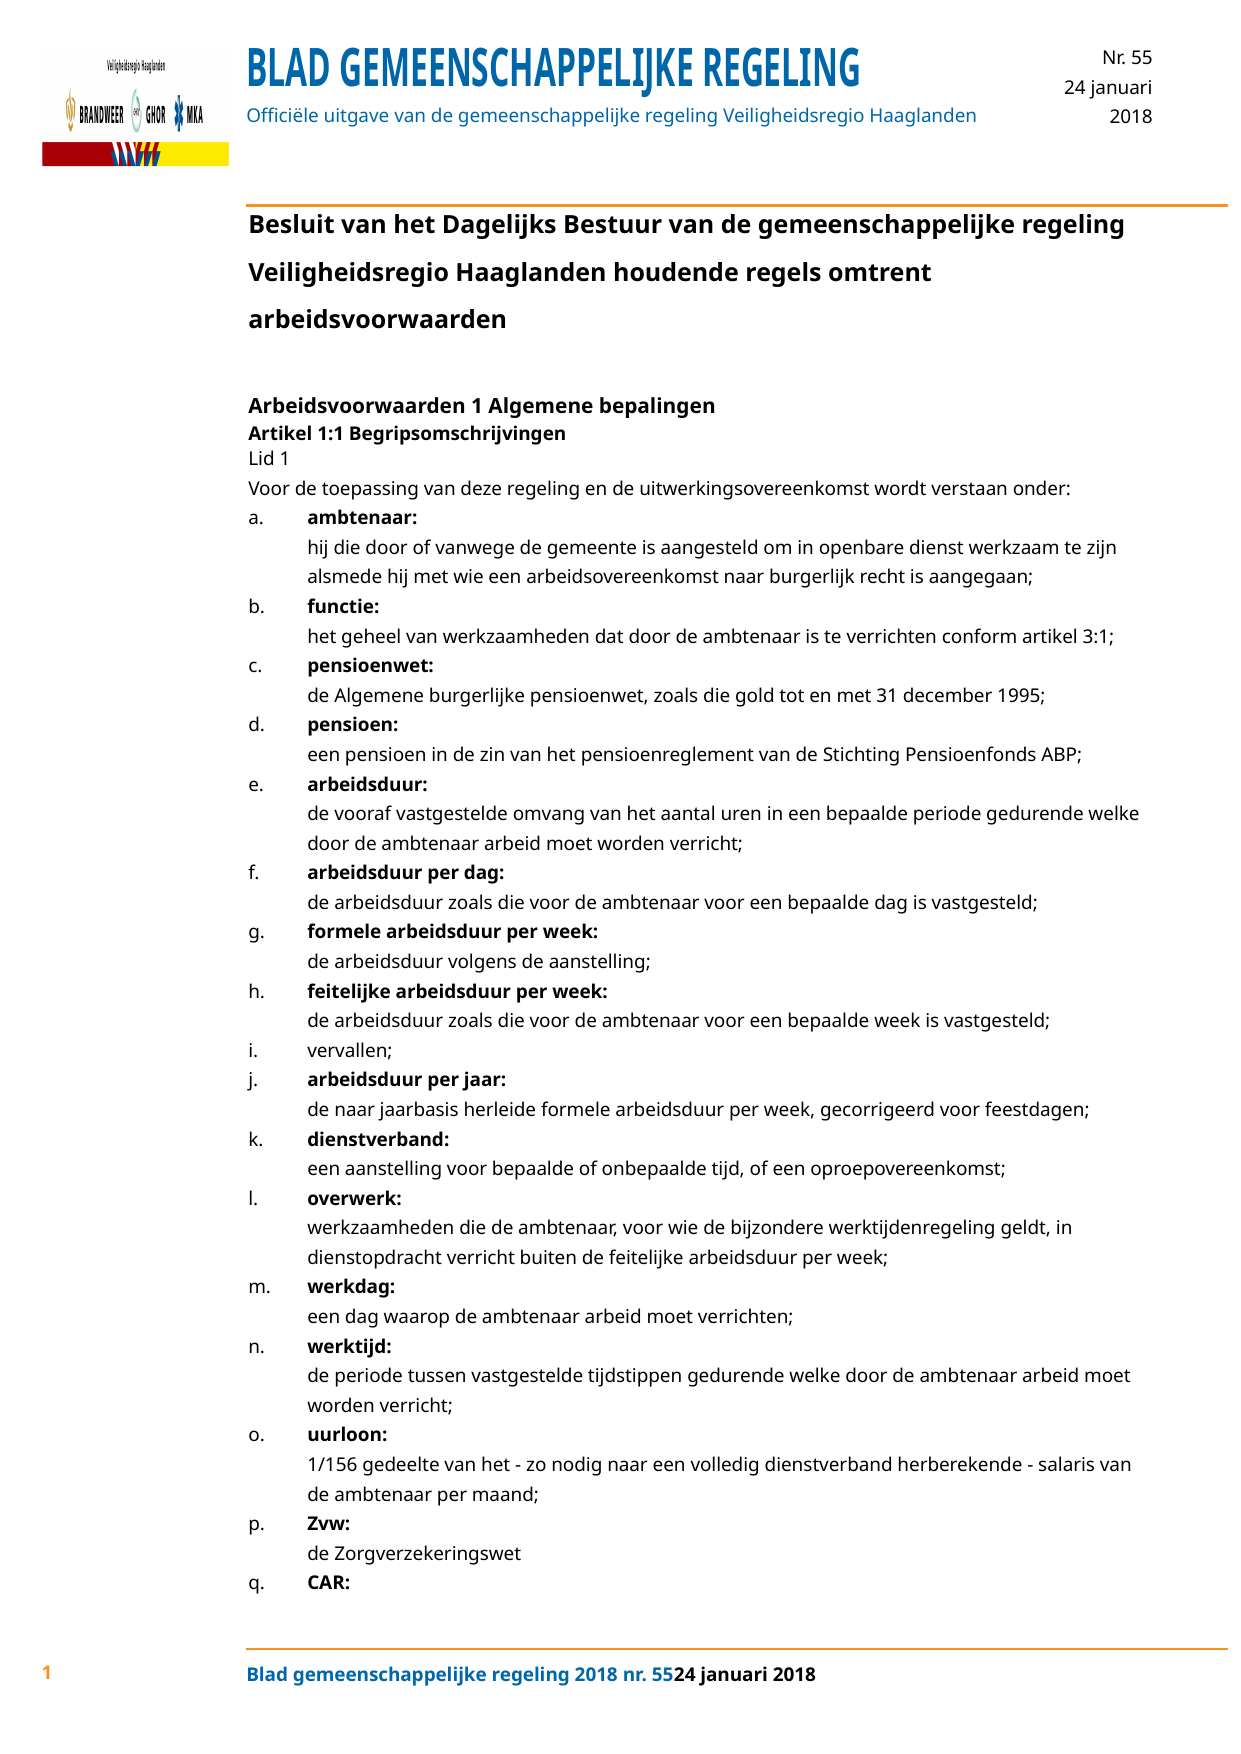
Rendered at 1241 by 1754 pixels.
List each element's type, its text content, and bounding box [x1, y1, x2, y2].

list feitelijke arbeidsduur per week: [248, 978, 1152, 1004]
list pensioenwet: [248, 652, 1152, 678]
list de Zorgverzekeringswet [248, 1540, 1152, 1566]
list arbeidsduur per jaar: [248, 1067, 1152, 1092]
list hij die door of vanwege de gemeente is aangesteld om in openbare dienst werkzaam te zijn alsmede hij met wie een arbeidsovereenkomst naar burgerlijk recht is aangegaan; [248, 534, 1152, 589]
list werkdag: [248, 1274, 1152, 1299]
list het geheel van werkzaamheden dat door de ambtenaar is te verrichten conform artikel 3:1; [248, 623, 1152, 649]
list overwerk: [248, 1185, 1152, 1211]
text Arbeidsvoorwaarden 1 Algemene bepalingen [248, 391, 1152, 420]
list vervallen; [248, 1037, 1152, 1063]
list een aanstelling voor bepaalde of onbepaalde tijd, of een oproepovereenkomst; [248, 1155, 1152, 1181]
list de Algemene burgerlijke pensioenwet, zoals die gold tot en met 31 december 1995; [248, 682, 1152, 708]
list de naar jaarbasis herleide formele arbeidsduur per week, gecorrigeerd voor feestdagen; [248, 1096, 1152, 1122]
text Besluit van het Dagelijks Bestuur van de gemeenschappelijke regeling Veiligheidsregio Haaglanden houdende regels omtrent arbeidsvoorwaarden [248, 207, 1152, 336]
list ambtenaar: [248, 504, 1152, 530]
list functie: [248, 593, 1152, 619]
text Artikel 1:1 Begripsomschrijvingen [248, 420, 1152, 445]
list de vooraf vastgestelde omvang van het aantal uren in een bepaalde periode gedurende welke door de ambtenaar arbeid moet worden verricht; [248, 800, 1152, 856]
list een pensioen in de zin van het pensioenreglement van de Stichting Pensioenfonds ABP; [248, 741, 1152, 767]
list Zvw: [248, 1510, 1152, 1536]
list arbeidsduur: [248, 771, 1152, 797]
list dienstverband: [248, 1126, 1152, 1152]
list arbeidsduur per dag: [248, 859, 1152, 885]
list de arbeidsduur zoals die voor de ambtenaar voor een bepaalde dag is vastgesteld; [248, 889, 1152, 915]
list formele arbeidsduur per week: [248, 919, 1152, 944]
picture [41, 47, 231, 172]
list werkzaamheden die de ambtenaar, voor wie de bijzondere werktijdenregeling geldt, in dienstopdracht verricht buiten de feitelijke arbeidsduur per week; [248, 1214, 1152, 1270]
list de arbeidsduur zoals die voor de ambtenaar voor een bepaalde week is vastgesteld; [248, 1007, 1152, 1033]
list uurloon: [248, 1422, 1152, 1447]
text Lid 1 [248, 445, 1152, 471]
list 1/156 gedeelte van het - zo nodig naar een volledig dienstverband herberekende - salaris van de ambtenaar per maand; [248, 1451, 1152, 1507]
list een dag waarop de ambtenaar arbeid moet verrichten; [248, 1303, 1152, 1329]
text Voor de toepassing van deze regeling en de uitwerkingsovereenkomst wordt verstaan onder: [248, 475, 1152, 501]
list werktijd: [248, 1333, 1152, 1359]
list de periode tussen vastgestelde tijdstippen gedurende welke door de ambtenaar arbeid moet worden verricht; [248, 1362, 1152, 1418]
list de arbeidsduur volgens de aanstelling; [248, 948, 1152, 974]
list pensioen: [248, 712, 1152, 737]
list CAR: [248, 1569, 1152, 1595]
